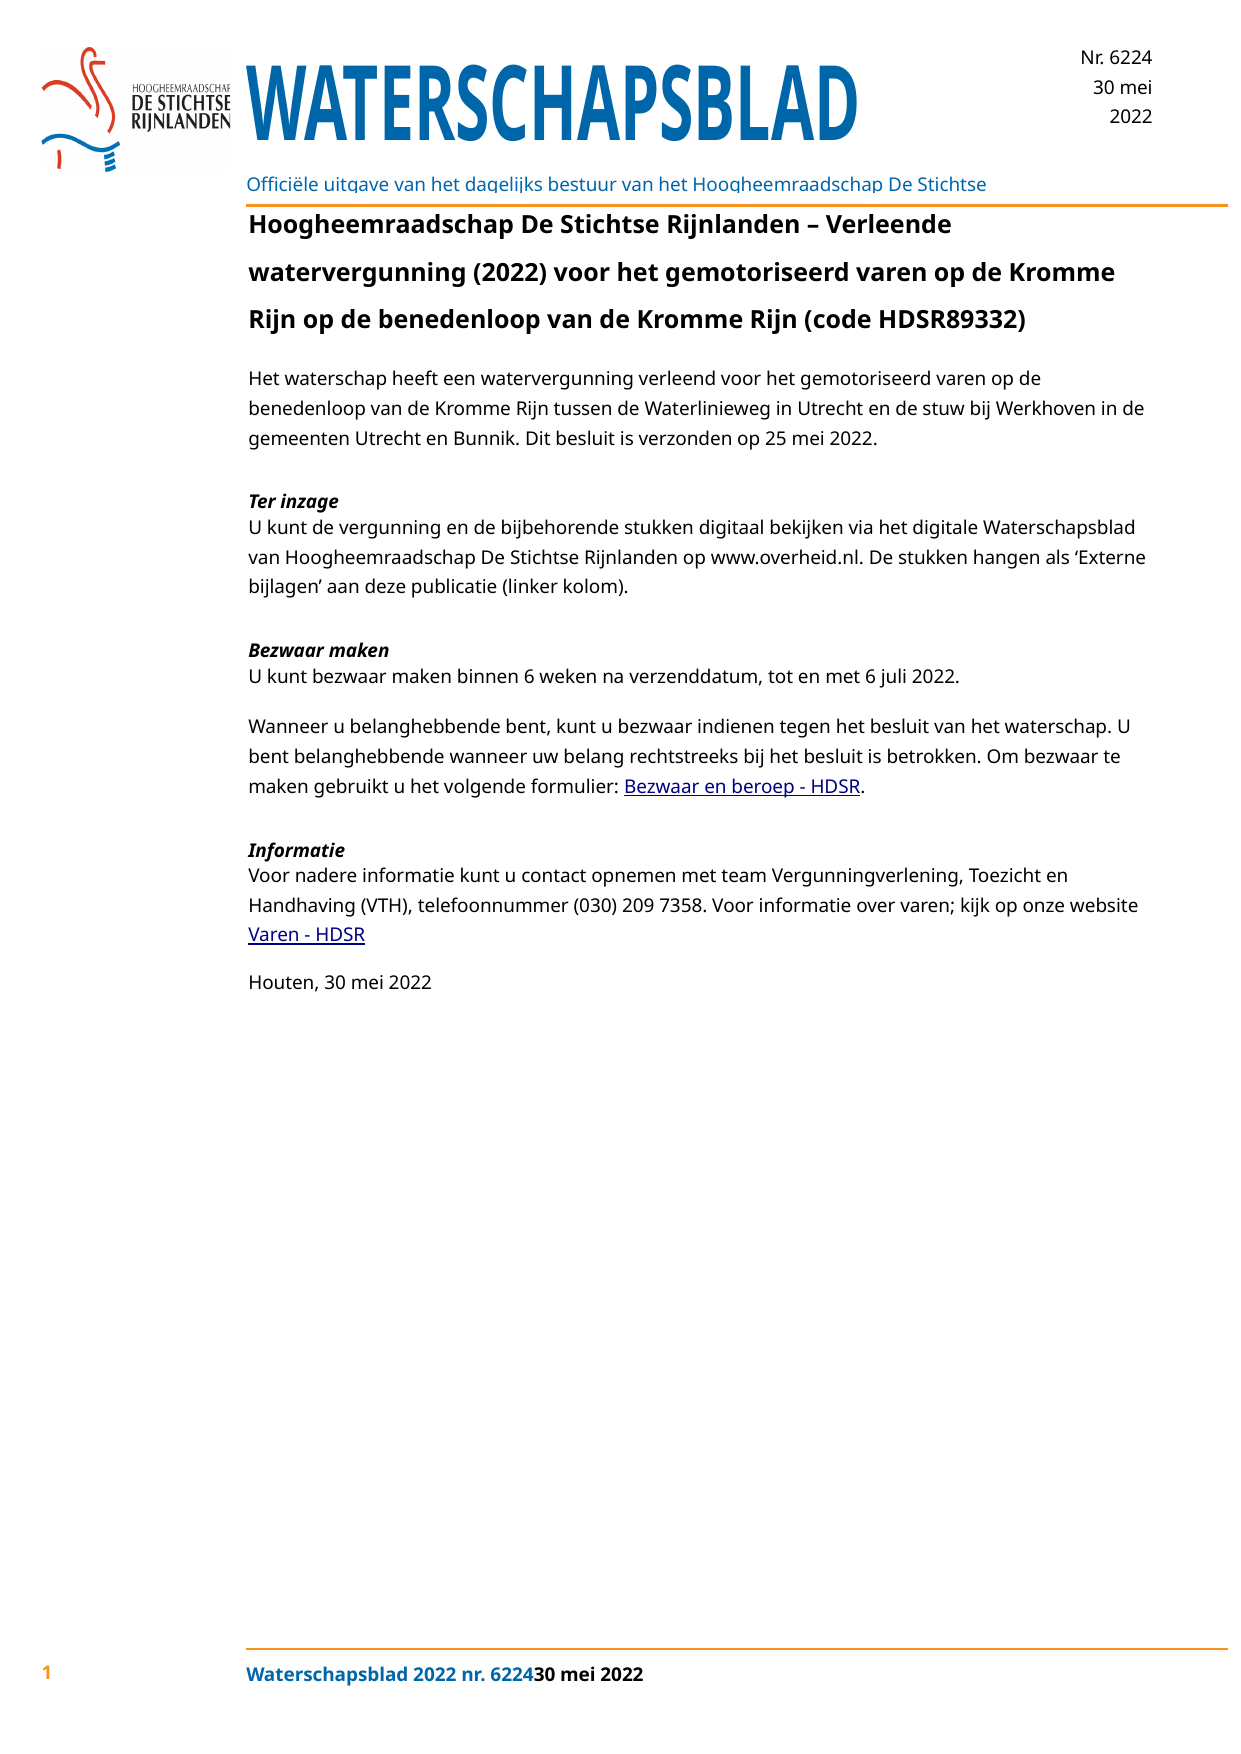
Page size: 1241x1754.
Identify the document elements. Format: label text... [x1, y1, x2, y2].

text U kunt bezwaar maken binnen 6 weken na verzenddatum, tot en met 6 juli 2022. [248, 663, 1152, 689]
text Wanneer u belanghebbende bent, kunt u bezwaar indienen tegen het besluit van het waterschap. U bent belanghebbende wanneer uw belang rechtstreeks bij het besluit is betrokken. Om bezwaar te maken gebruikt u het volgende formulier: Bezwaar en beroep - HDSR. [248, 714, 1152, 798]
text U kunt de vergunning en de bijbehorende stukken digitaal bekijken via het digitale Waterschapsblad van Hoogheemraadschap De Stichtse Rijnlanden op www.overheid.nl. De stukken hangen als ‘Externe bijlagen’ aan deze publicatie (linker kolom). [248, 514, 1152, 599]
text Hoogheemraadschap De Stichtse Rijnlanden – Verleende watervergunning (2022) voor het gemotoriseerd varen op de Kromme Rijn op de benedenloop van de Kromme Rijn (code HDSR89332) [248, 207, 1152, 336]
text Het waterschap heeft een watervergunning verleend voor het gemotoriseerd varen op de benedenloop van de Kromme Rijn tussen de Waterlinieweg in Utrecht en de stuw bij Werkhoven in de gemeenten Utrecht en Bunnik. Dit besluit is verzonden op 25 mei 2022. [248, 366, 1152, 450]
text Voor nadere informatie kunt u contact opnemen met team Vergunningverlening, Toezicht en Handhaving (VTH), telefoonnummer (030) 209 7358. Voor informatie over varen; kijk op onze website Varen - HDSR [248, 862, 1152, 947]
text Ter inzage [248, 489, 1152, 514]
text Houten, 30 mei 2022 [248, 969, 1152, 995]
text Informatie [248, 837, 1152, 862]
picture [41, 47, 231, 172]
text Bezwaar maken [248, 637, 1152, 663]
